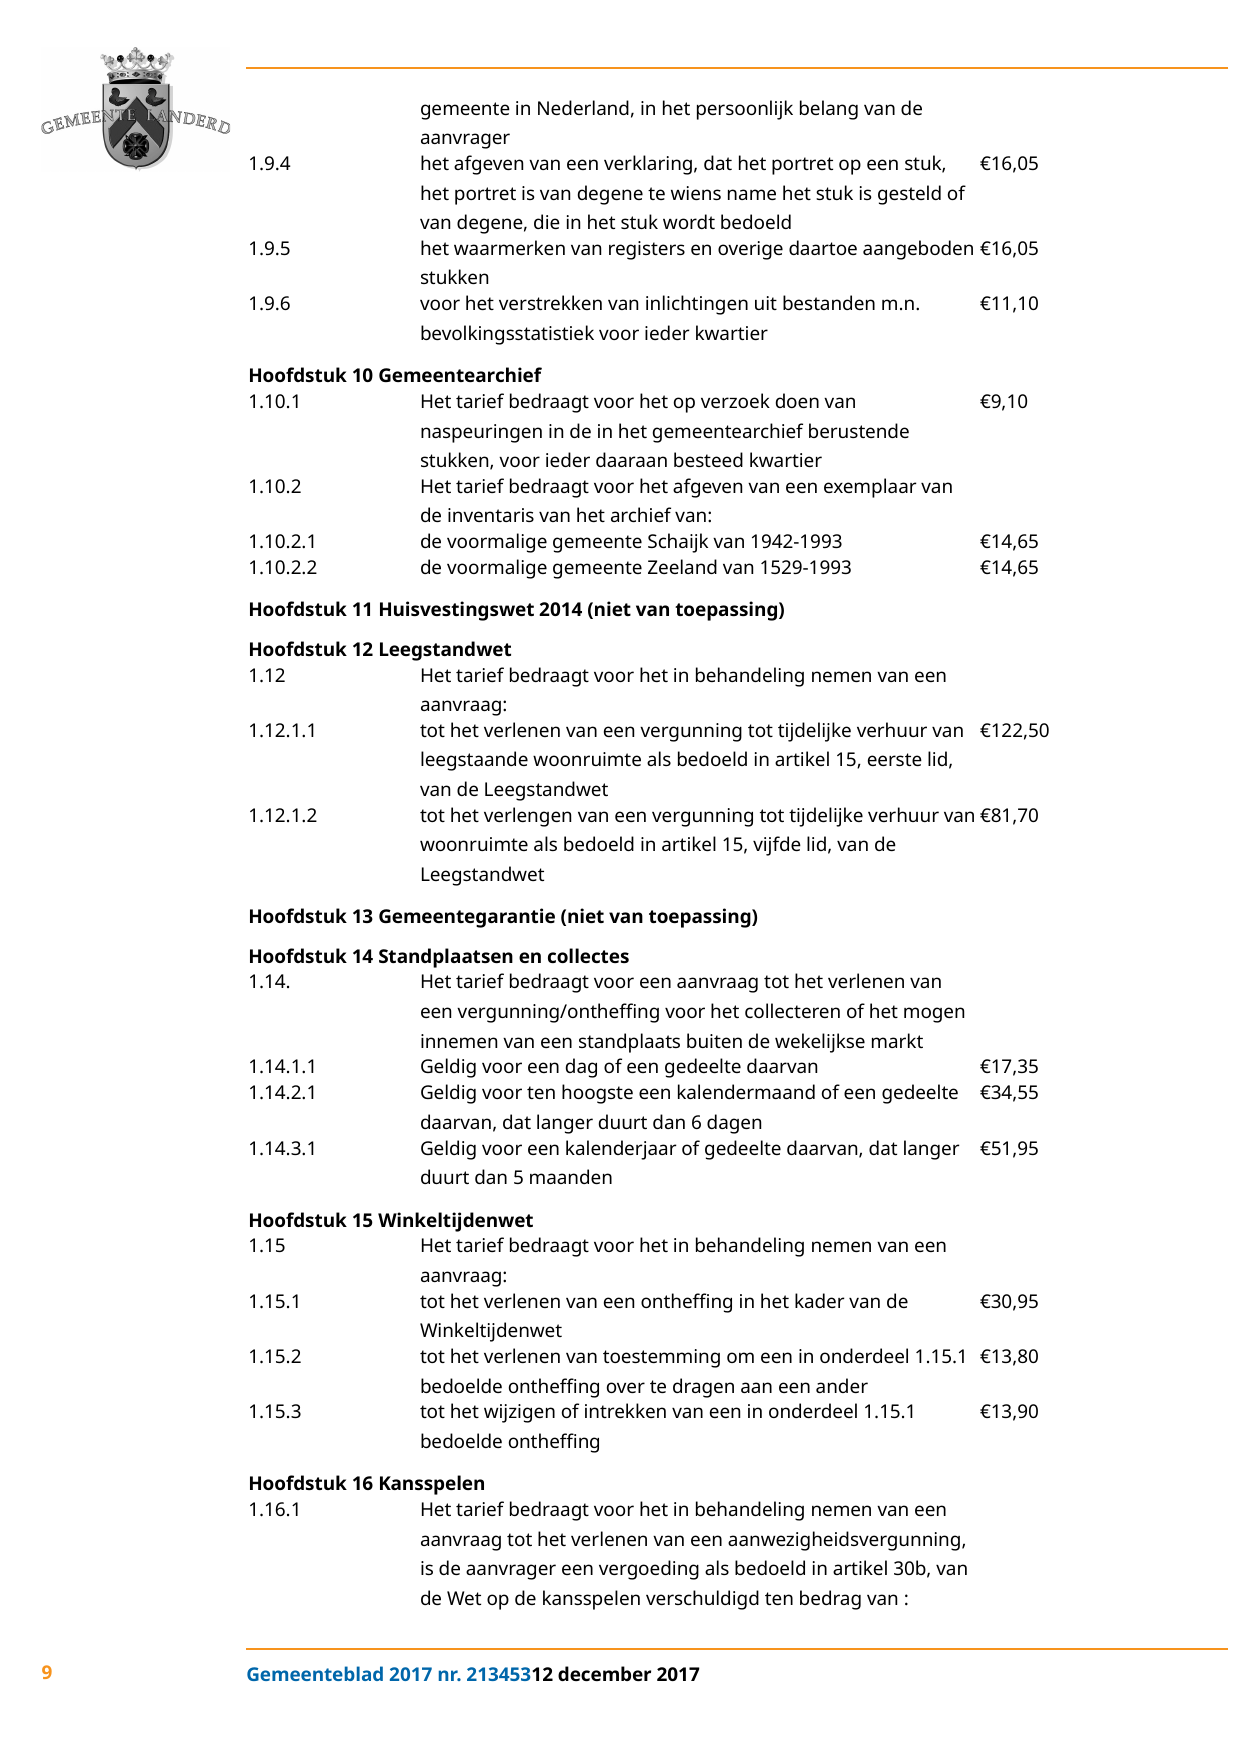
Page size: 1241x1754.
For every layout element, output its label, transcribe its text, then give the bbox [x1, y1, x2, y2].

table_header 1.12 [248, 662, 420, 717]
table_header [980, 1496, 1152, 1611]
table_cell €16,05 [980, 235, 1152, 290]
table_cell €34,55 [980, 1079, 1152, 1135]
table_cell tot het verlenen van een vergunning tot tijdelijke verhuur van leegstaande woonruimte als bedoeld in artikel 15, eerste lid, van de Leegstandwet [420, 717, 980, 802]
table_cell het afgeven van een verklaring, dat het portret op een stuk, het portret is van degene te wiens name het stuk is gesteld of van degene, die in het stuk wordt bedoeld [420, 150, 980, 235]
table_cell Geldig voor een dag of een gedeelte daarvan [420, 1054, 980, 1079]
table_cell tot het verlenen van toestemming om een in onderdeel 1.15.1 bedoelde ontheffing over te dragen aan een ander [420, 1343, 980, 1398]
table_cell 1.14.3.1 [248, 1135, 420, 1190]
table_cell 1.14.1.1 [248, 1054, 420, 1079]
table_header Het tarief bedraagt voor het in behandeling nemen van een aanvraag: [420, 1233, 980, 1288]
table_cell 1.12.1.1 [248, 717, 420, 802]
table_cell 1.10.2 [248, 473, 420, 528]
text Hoofdstuk 16 Kansspelen [248, 1471, 1152, 1496]
table_cell [980, 95, 1152, 150]
table_cell 1.14.2.1 [248, 1079, 420, 1135]
table_cell €17,35 [980, 1054, 1152, 1079]
table_cell gemeente in Nederland, in het persoonlijk belang van de aanvrager [420, 95, 980, 150]
table_cell €13,90 [980, 1399, 1152, 1454]
text Hoofdstuk 11 Huisvestingswet 2014 (niet van toepassing) [248, 597, 1152, 622]
table_cell 1.10.2.1 [248, 529, 420, 554]
table_cell 1.15.2 [248, 1343, 420, 1398]
table_cell [248, 95, 420, 150]
table_cell Geldig voor ten hoogste een kalendermaand of een gedeelte daarvan, dat langer duurt dan 6 dagen [420, 1079, 980, 1135]
table_cell tot het verlenen van een ontheffing in het kader van de Winkeltijdenwet [420, 1288, 980, 1343]
table_cell €51,95 [980, 1135, 1152, 1190]
table_cell €14,65 [980, 554, 1152, 580]
table_cell 1.15.1 [248, 1288, 420, 1343]
table_cell 1.9.6 [248, 290, 420, 346]
table_header [980, 969, 1152, 1054]
table_header [980, 662, 1152, 717]
table_header 1.10.1 [248, 388, 420, 473]
table_cell [980, 473, 1152, 528]
table_cell 1.9.5 [248, 235, 420, 290]
table_header Het tarief bedraagt voor een aanvraag tot het verlenen van een vergunning/ontheffing voor het collecteren of het mogen innemen van een standplaats buiten de wekelijkse markt [420, 969, 980, 1054]
table_cell Het tarief bedraagt voor het afgeven van een exemplaar van de inventaris van het archief van: [420, 473, 980, 528]
text Hoofdstuk 14 Standplaatsen en collectes [248, 943, 1152, 969]
table_cell €14,65 [980, 529, 1152, 554]
table_cell Geldig voor een kalenderjaar of gedeelte daarvan, dat langer duurt dan 5 maanden [420, 1135, 980, 1190]
table_cell €122,50 [980, 717, 1152, 802]
table_cell tot het verlengen van een vergunning tot tijdelijke verhuur van woonruimte als bedoeld in artikel 15, vijfde lid, van de Leegstandwet [420, 802, 980, 887]
table_cell het waarmerken van registers en overige daartoe aangeboden stukken [420, 235, 980, 290]
table_header [980, 1233, 1152, 1288]
table_cell €30,95 [980, 1288, 1152, 1343]
table_cell voor het verstrekken van inlichtingen uit bestanden m.n. bevolkingsstatistiek voor ieder kwartier [420, 290, 980, 346]
text Hoofdstuk 12 Leegstandwet [248, 636, 1152, 662]
table_cell 1.12.1.2 [248, 802, 420, 887]
table_header Het tarief bedraagt voor het in behandeling nemen van een aanvraag tot het verlenen van een aanwezigheidsvergunning, is de aanvrager een vergoeding als bedoeld in artikel 30b, van de Wet op de kansspelen verschuldigd ten bedrag van : [420, 1496, 980, 1611]
table_header 1.14. [248, 969, 420, 1054]
table_cell 1.10.2.2 [248, 554, 420, 580]
table_cell de voormalige gemeente Schaijk van 1942-1993 [420, 529, 980, 554]
table_header Het tarief bedraagt voor het op verzoek doen van naspeuringen in de in het gemeentearchief berustende stukken, voor ieder daaraan besteed kwartier [420, 388, 980, 473]
table_cell €11,10 [980, 290, 1152, 346]
table_cell 1.9.4 [248, 150, 420, 235]
text Hoofdstuk 13 Gemeentegarantie (niet van toepassing) [248, 904, 1152, 929]
table_cell €81,70 [980, 802, 1152, 887]
table_cell 1.15.3 [248, 1399, 420, 1454]
picture [41, 47, 231, 172]
table_cell €16,05 [980, 150, 1152, 235]
table_cell €13,80 [980, 1343, 1152, 1398]
table_cell de voormalige gemeente Zeeland van 1529-1993 [420, 554, 980, 580]
table_header Het tarief bedraagt voor het in behandeling nemen van een aanvraag: [420, 662, 980, 717]
table_cell tot het wijzigen of intrekken van een in onderdeel 1.15.1 bedoelde ontheffing [420, 1399, 980, 1454]
table_header 1.16.1 [248, 1496, 420, 1611]
text Hoofdstuk 10 Gemeentearchief [248, 362, 1152, 388]
table_header €9,10 [980, 388, 1152, 473]
table_header 1.15 [248, 1233, 420, 1288]
text Hoofdstuk 15 Winkeltijdenwet [248, 1207, 1152, 1232]
